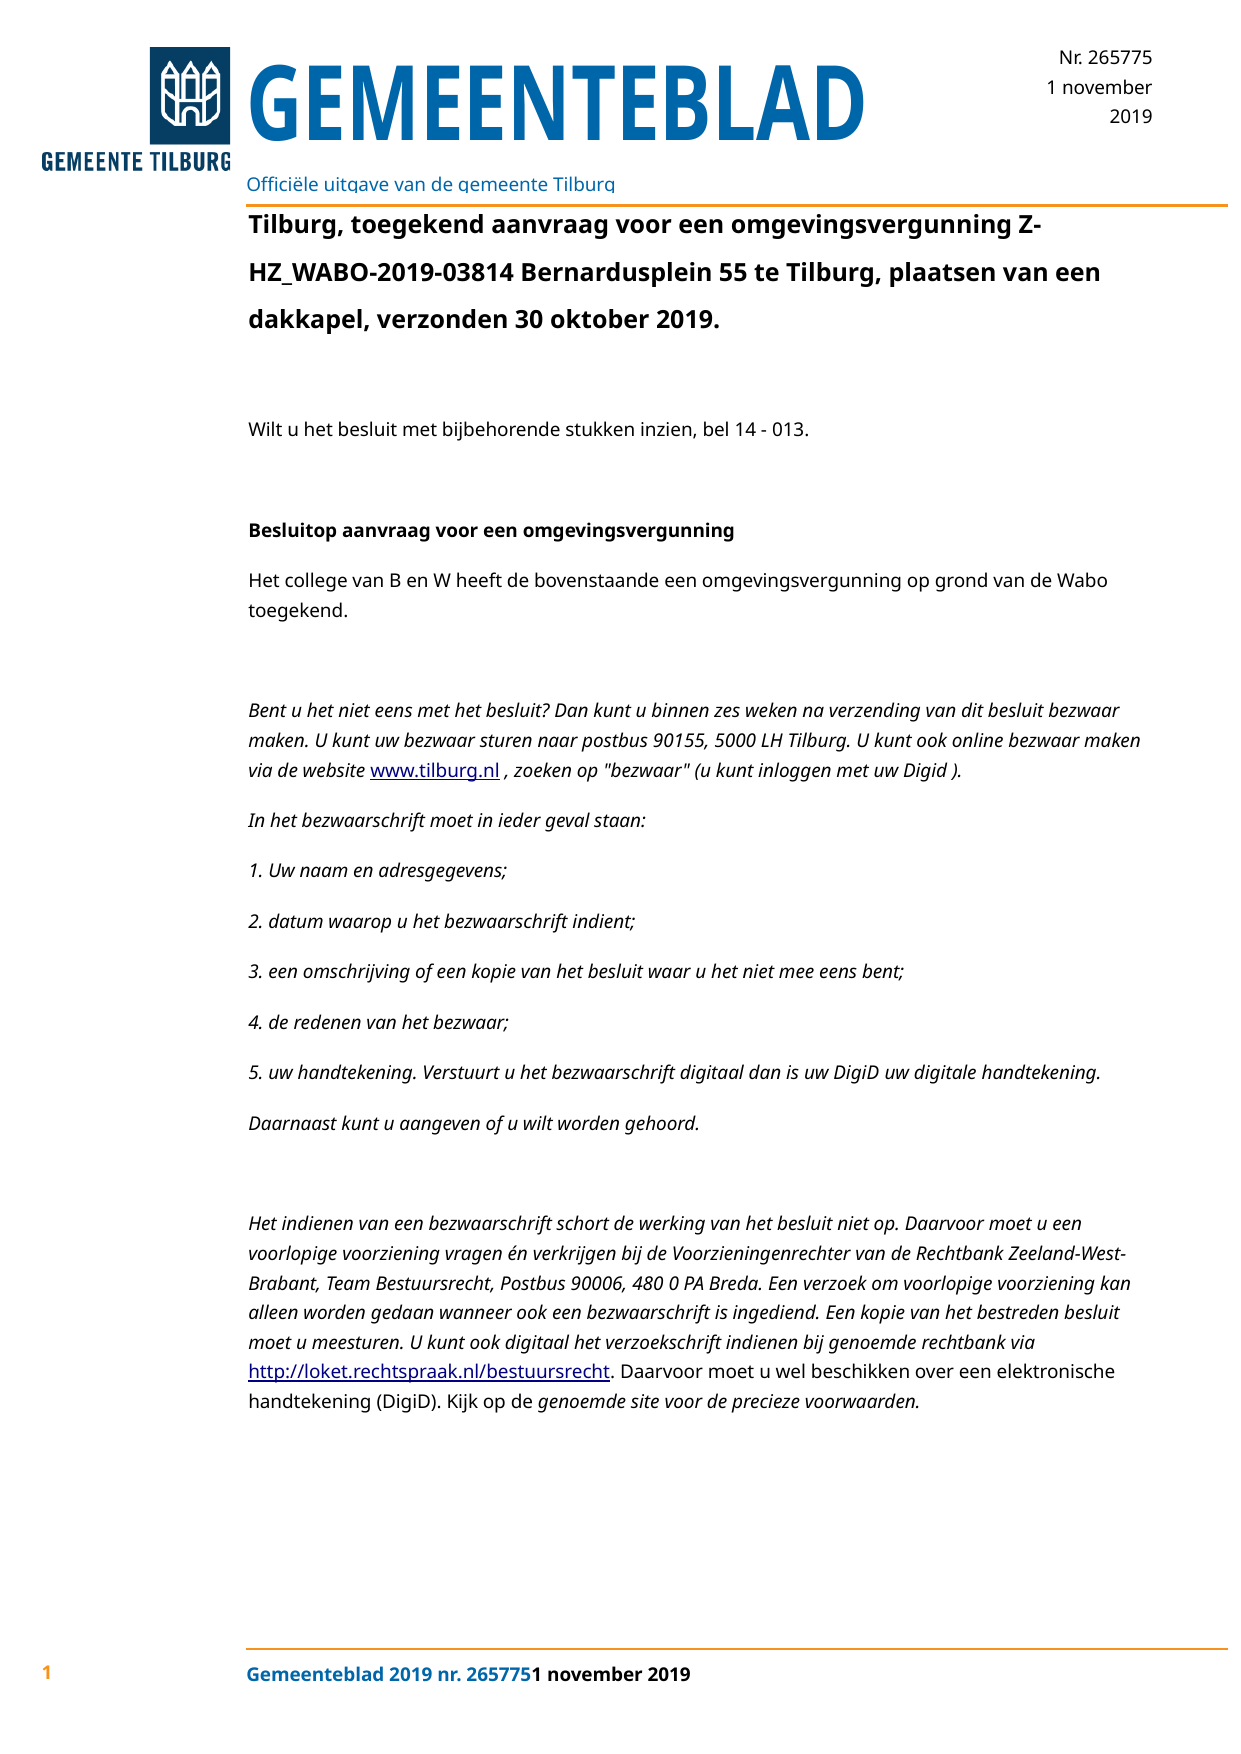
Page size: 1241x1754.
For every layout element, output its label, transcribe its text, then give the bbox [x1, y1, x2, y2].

text 3. een omschrijving of een kopie van het besluit waar u het niet mee eens bent; [248, 958, 1152, 984]
text Wilt u het besluit met bijbehorende stukken inzien, bel 14 - 013. [248, 416, 1152, 442]
text 1. Uw naam en adresgegevens; [248, 858, 1152, 883]
text 4. de redenen van het bezwaar; [248, 1009, 1152, 1034]
text In het bezwaarschrift moet in ieder geval staan: [248, 807, 1152, 833]
text Tilburg, toegekend aanvraag voor een omgevingsvergunning Z-HZ_WABO-2019-03814 Bernardusplein 55 te Tilburg, plaatsen van een dakkapel, verzonden 30 oktober 2019. [248, 207, 1152, 336]
picture [41, 47, 231, 172]
text 2. datum waarop u het bezwaarschrift indient; [248, 908, 1152, 934]
text Besluitop aanvraag voor een omgevingsvergunning [248, 517, 1152, 542]
text Daarnaast kunt u aangeven of u wilt worden gehoord. [248, 1110, 1152, 1135]
text Het college van B en W heeft de bovenstaande een omgevingsvergunning op grond van de Wabo toegekend. [248, 567, 1152, 622]
text Het indienen van een bezwaarschrift schort de werking van het besluit niet op. Daarvoor moet u een voorlopige voorziening vragen én verkrijgen bij de Voorzieningenrechter van de Rechtbank Zeeland-West-Brabant, Team Bestuursrecht, Postbus 90006, 480 0 PA Breda. Een verzoek om voorlopige voorziening kan alleen worden gedaan wanneer ook een bezwaarschrift is ingediend. Een kopie van het bestreden besluit moet u meesturen. U kunt ook digitaal het verzoekschrift indienen bij genoemde rechtbank via http://loket.rechtspraak.nl/bestuursrecht. Daarvoor moet u wel beschikken over een elektronische handtekening (DigiD). Kijk op de genoemde site voor de precieze voorwaarden. [248, 1211, 1152, 1414]
text Bent u het niet eens met het besluit? Dan kunt u binnen zes weken na verzending van dit besluit bezwaar maken. U kunt uw bezwaar sturen naar postbus 90155, 5000 LH Tilburg. U kunt ook online bezwaar maken via de website www.tilburg.nl , zoeken op "bezwaar" (u kunt inloggen met uw Digid ). [248, 698, 1152, 782]
text 5. uw handtekening. Verstuurt u het bezwaarschrift digitaal dan is uw DigiD uw digitale handtekening. [248, 1059, 1152, 1085]
